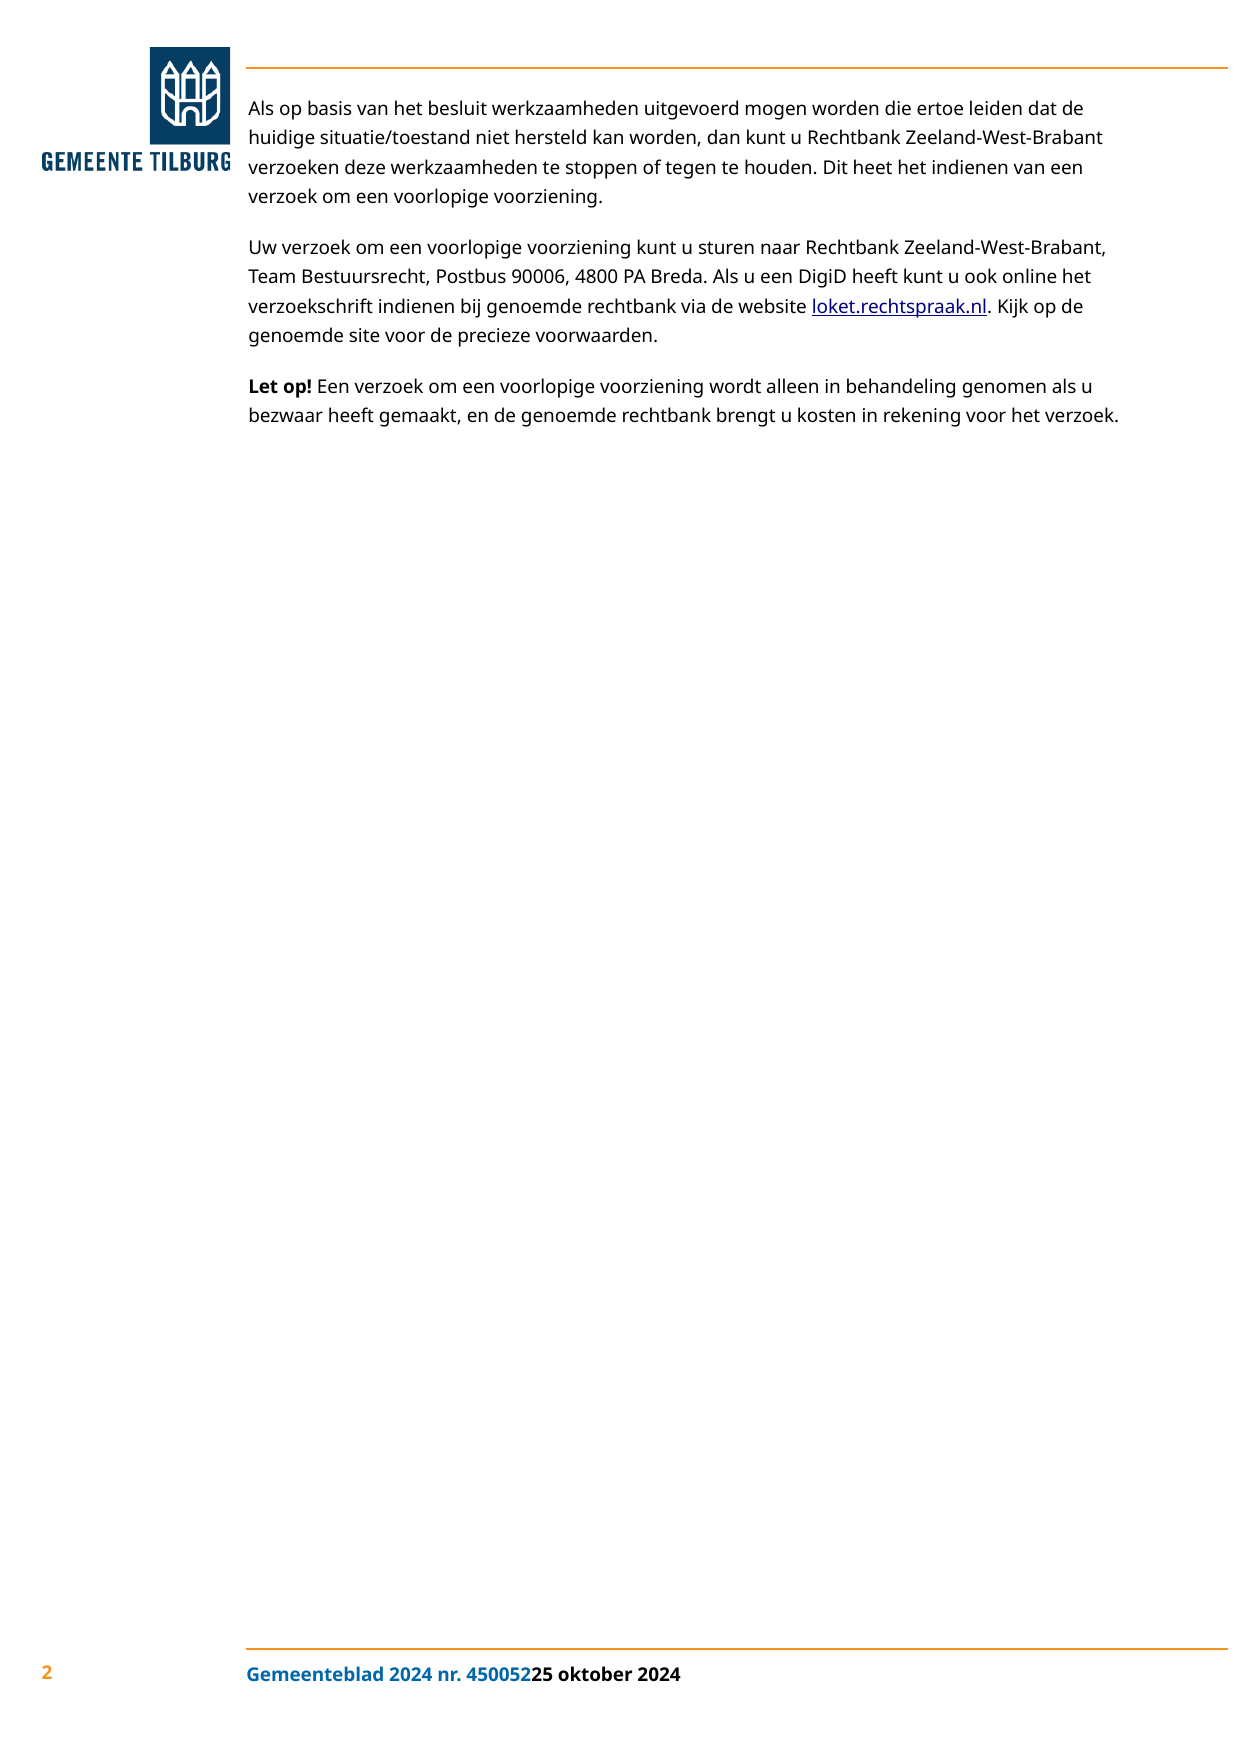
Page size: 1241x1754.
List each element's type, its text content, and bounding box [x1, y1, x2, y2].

picture [41, 47, 231, 172]
text Let op! Een verzoek om een voorlopige voorziening wordt alleen in behandeling genomen als u bezwaar heeft gemaakt, en de genoemde rechtbank brengt u kosten in rekening voor het verzoek. [248, 373, 1152, 428]
text Als op basis van het besluit werkzaamheden uitgevoerd mogen worden die ertoe leiden dat de huidige situatie/toestand niet hersteld kan worden, dan kunt u Rechtbank Zeeland-West-Brabant verzoeken deze werkzaamheden te stoppen of tegen te houden. Dit heet het indienen van een verzoek om een voorlopige voorziening. [248, 95, 1152, 209]
text Uw verzoek om een voorlopige voorziening kunt u sturen naar Rechtbank Zeeland-West-Brabant, Team Bestuursrecht, Postbus 90006, 4800 PA Breda. Als u een DigiD heeft kunt u ook online het verzoekschrift indienen bij genoemde rechtbank via de website loket.rechtspraak.nl. Kijk op de genoemde site voor de precieze voorwaarden. [248, 234, 1152, 348]
